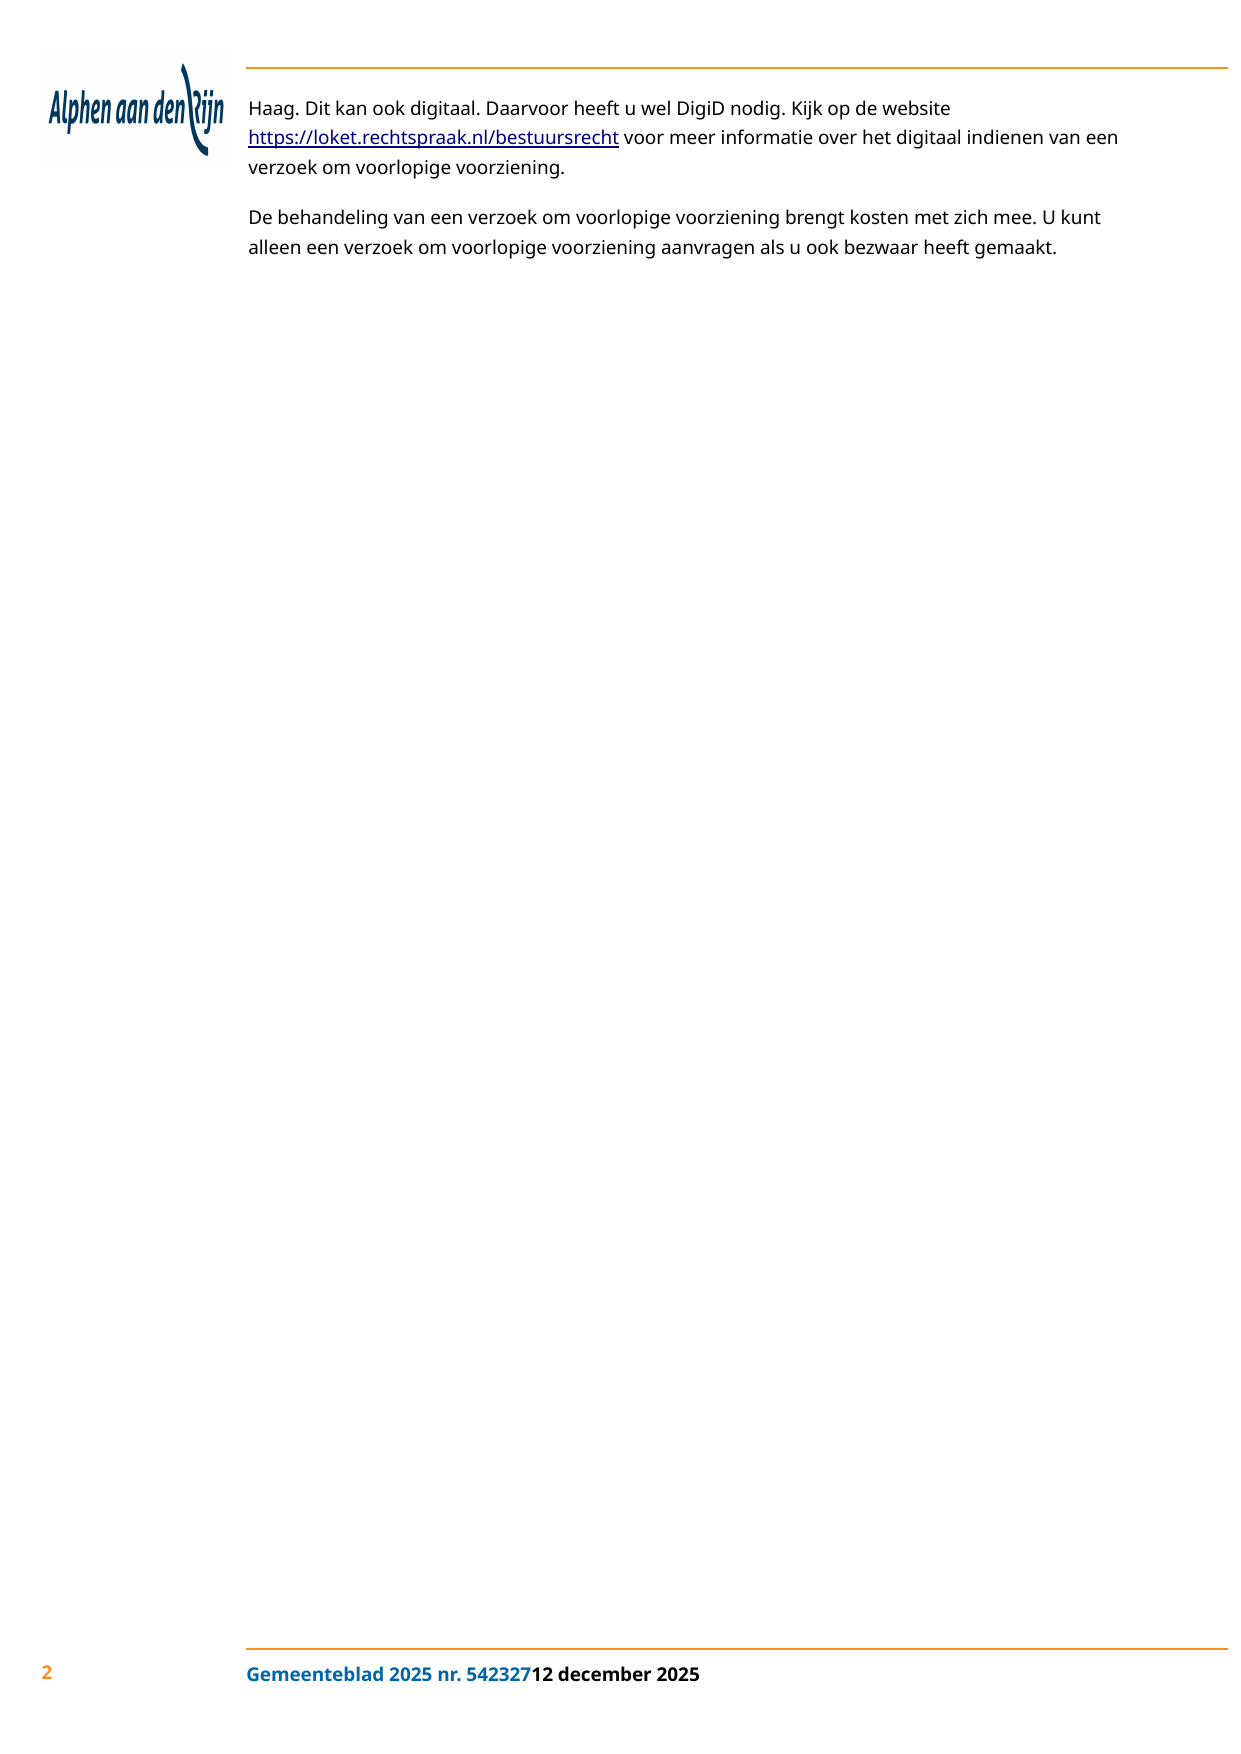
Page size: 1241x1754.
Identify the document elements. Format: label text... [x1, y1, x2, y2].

text De behandeling van een verzoek om voorlopige voorziening brengt kosten met zich mee. U kunt alleen een verzoek om voorlopige voorziening aanvragen als u ook bezwaar heeft gemaakt. [248, 204, 1152, 260]
text Haag. Dit kan ook digitaal. Daarvoor heeft u wel DigiD nodig. Kijk op de website https://loket.rechtspraak.nl/bestuursrecht voor meer informatie over het digitaal indienen van een verzoek om voorlopige voorziening. [248, 95, 1152, 180]
picture [41, 47, 231, 172]
